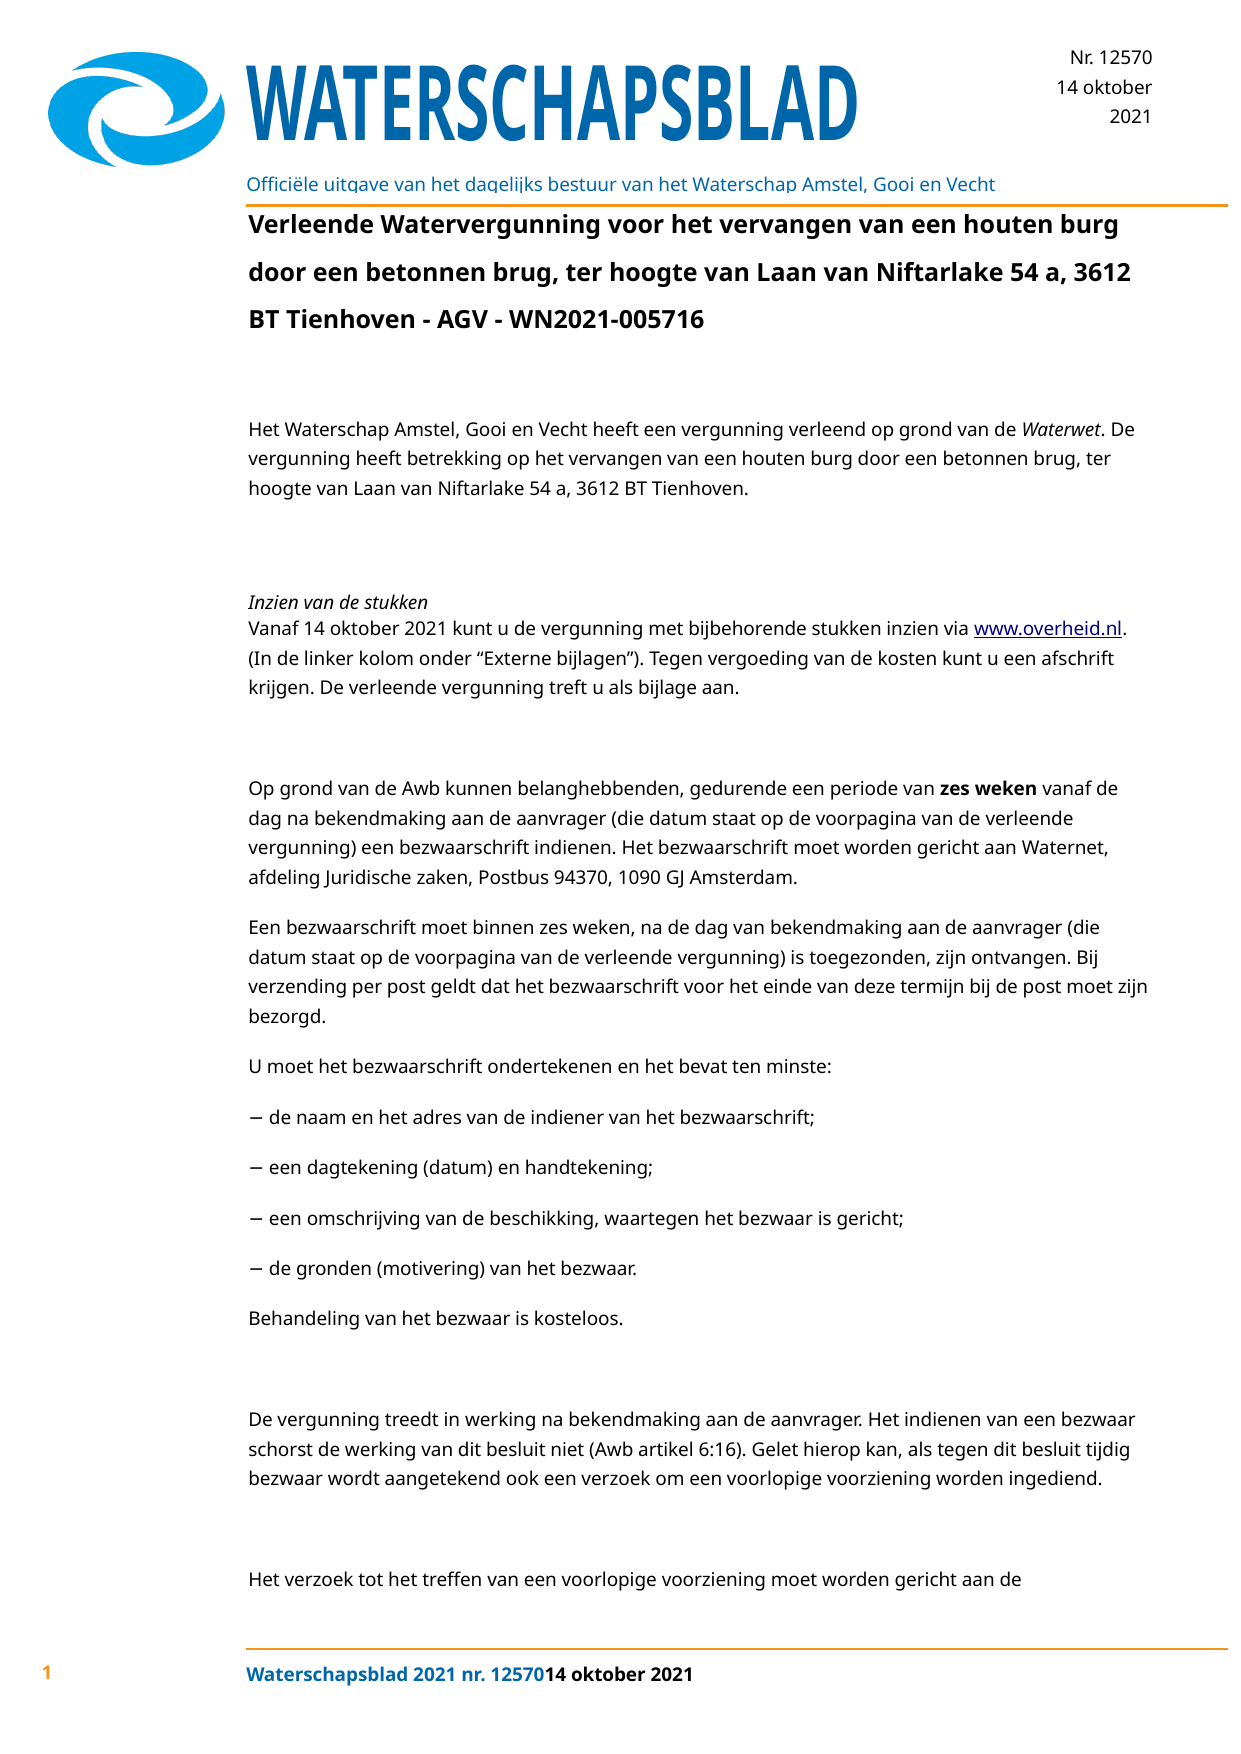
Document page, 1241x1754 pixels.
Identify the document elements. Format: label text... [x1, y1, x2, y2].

text − een omschrijving van de beschikking, waartegen het bezwaar is gericht; [248, 1205, 1152, 1231]
text Inzien van de stukken [248, 589, 1152, 615]
text Vanaf 14 oktober 2021 kunt u de vergunning met bijbehorende stukken inzien via www.overheid.nl. (In de linker kolom onder “Externe bijlagen”). Tegen vergoeding van de kosten kunt u een afschrift krijgen. De verleende vergunning treft u als bijlage aan. [248, 615, 1152, 700]
text U moet het bezwaarschrift ondertekenen en het bevat ten minste: [248, 1053, 1152, 1079]
text De vergunning treedt in werking na bekendmaking aan de aanvrager. Het indienen van een bezwaar schorst de werking van dit besluit niet (Awb artikel 6:16). Gelet hierop kan, als tegen dit besluit tijdig bezwaar wordt aangetekend ook een verzoek om een voorlopige voorziening worden ingediend. [248, 1406, 1152, 1491]
text − de naam en het adres van de indiener van het bezwaarschrift; [248, 1104, 1152, 1130]
picture [41, 47, 231, 172]
text Een bezwaarschrift moet binnen zes weken, na de dag van bekendmaking aan de aanvrager (die datum staat op de voorpagina van de verleende vergunning) is toegezonden, zijn ontvangen. Bij verzending per post geldt dat het bezwaarschrift voor het einde van deze termijn bij de post moet zijn bezorgd. [248, 914, 1152, 1029]
text Behandeling van het bezwaar is kosteloos. [248, 1306, 1152, 1331]
text Het Waterschap Amstel, Gooi en Vecht heeft een vergunning verleend op grond van de Waterwet. De vergunning heeft betrekking op het vervangen van een houten burg door een betonnen brug, ter hoogte van Laan van Niftarlake 54 a, 3612 BT Tienhoven. [248, 416, 1152, 501]
text − de gronden (motivering) van het bezwaar. [248, 1255, 1152, 1281]
text − een dagtekening (datum) en handtekening; [248, 1154, 1152, 1180]
text Het verzoek tot het treffen van een voorlopige voorziening moet worden gericht aan de [248, 1566, 1152, 1592]
text Op grond van de Awb kunnen belanghebbenden, gedurende een periode van zes weken vanaf de dag na bekendmaking aan de aanvrager (die datum staat op de voorpagina van de verleende vergunning) een bezwaarschrift indienen. Het bezwaarschrift moet worden gericht aan Waternet, afdeling Juridische zaken, Postbus 94370, 1090 GJ Amsterdam. [248, 775, 1152, 890]
text Verleende Watervergunning voor het vervangen van een houten burg door een betonnen brug, ter hoogte van Laan van Niftarlake 54 a, 3612 BT Tienhoven - AGV - WN2021-005716 [248, 207, 1152, 336]
